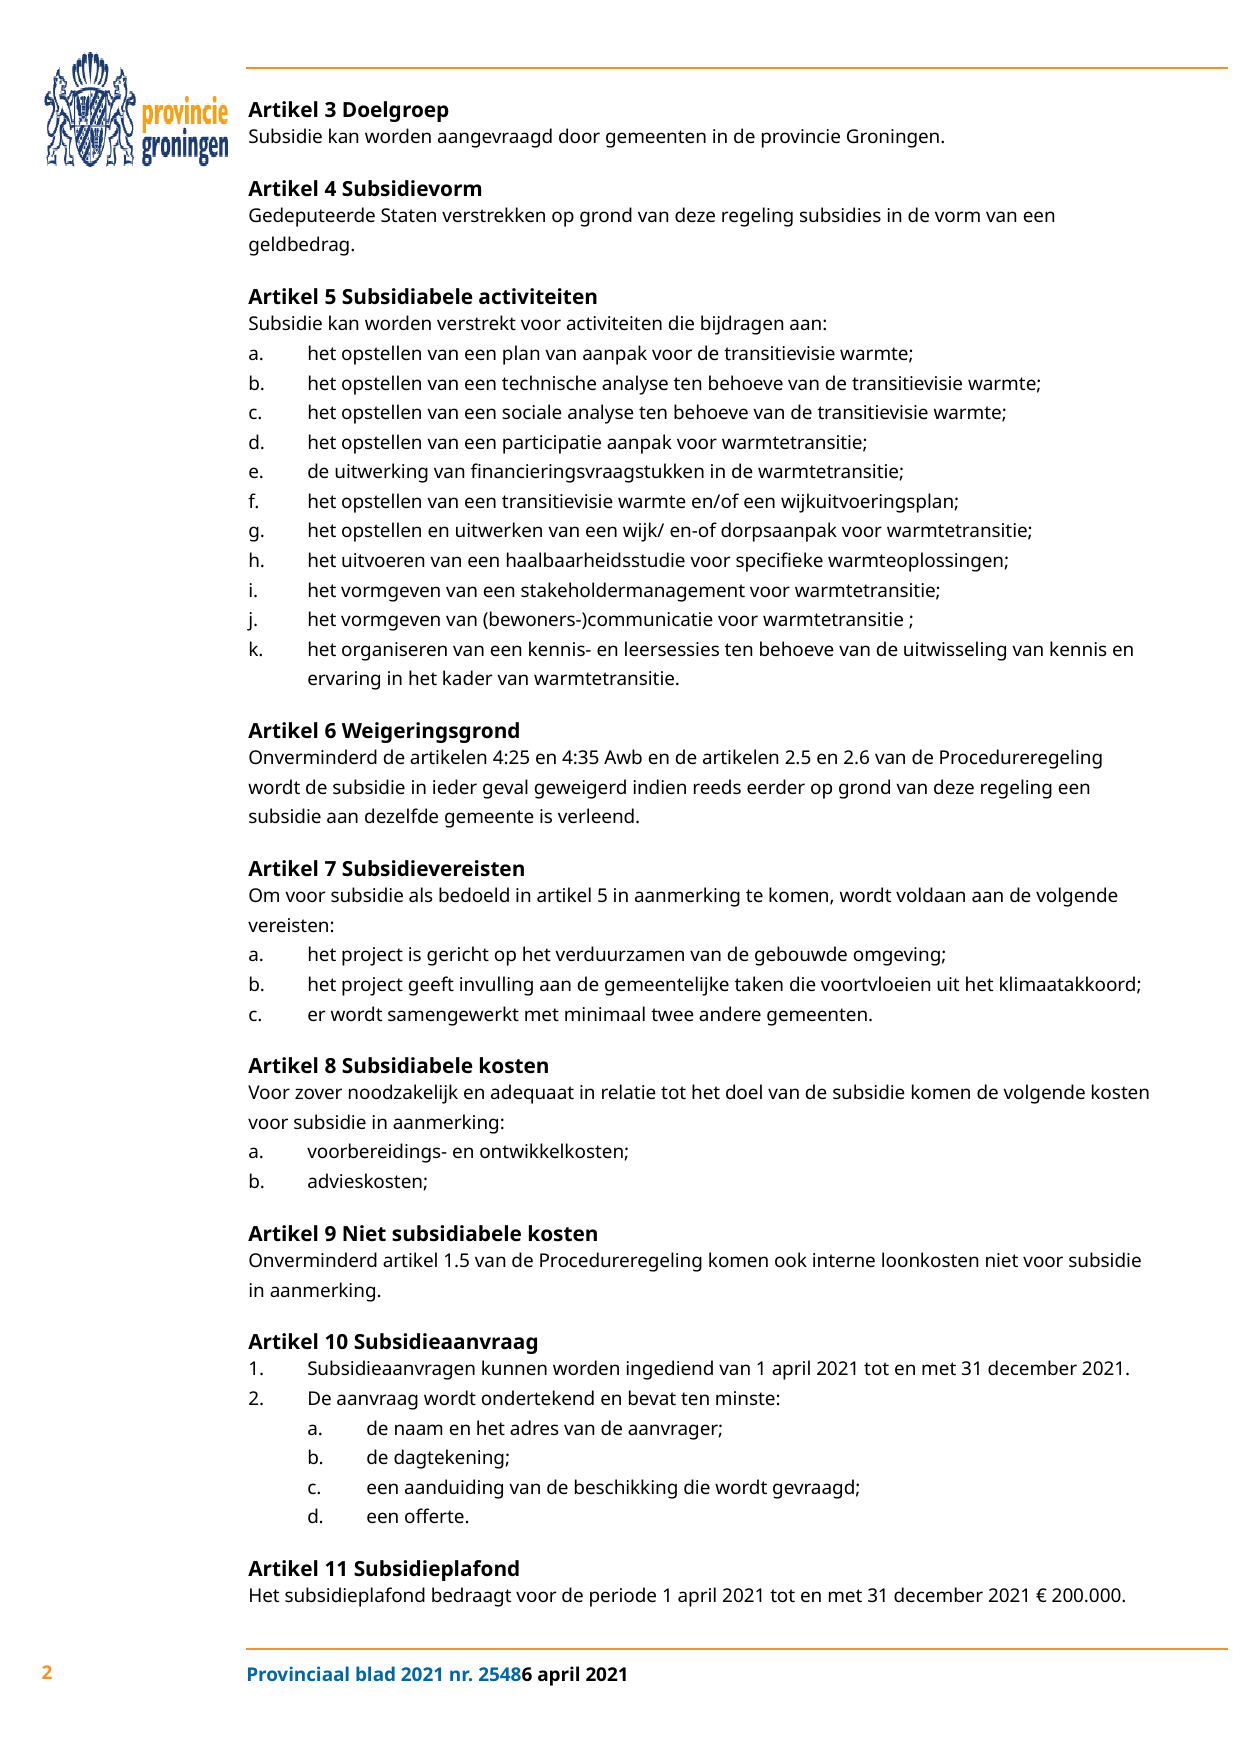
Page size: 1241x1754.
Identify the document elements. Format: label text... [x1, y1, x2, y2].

list De aanvraag wordt ondertekend en bevat ten minste: [248, 1385, 1152, 1411]
list advieskosten; [248, 1168, 1152, 1194]
text Artikel 4 Subsidievorm [248, 174, 1152, 202]
list het organiseren van een kennis- en leersessies ten behoeve van de uitwisseling van kennis en ervaring in het kader van warmtetransitie. [248, 636, 1152, 691]
text Voor zover noodzakelijk en adequaat in relatie tot het doel van de subsidie komen de volgende kosten voor subsidie in aanmerking: [248, 1079, 1152, 1135]
text Gedeputeerde Staten verstrekken op grond van deze regeling subsidies in de vorm van een geldbedrag. [248, 202, 1152, 257]
list het project geeft invulling aan de gemeentelijke taken die voortvloeien uit het klimaatakkoord; [248, 971, 1152, 997]
text Om voor subsidie als bedoeld in artikel 5 in aanmerking te komen, wordt voldaan aan de volgende vereisten: [248, 882, 1152, 938]
list het uitvoeren van een haalbaarheidsstudie voor specifieke warmteoplossingen; [248, 547, 1152, 573]
text Subsidie kan worden verstrekt voor activiteiten die bijdragen aan: [248, 311, 1152, 336]
list het project is gericht op het verduurzamen van de gebouwde omgeving; [248, 942, 1152, 967]
list een aanduiding van de beschikking die wordt gevraagd; [307, 1474, 1152, 1500]
list het opstellen van een technische analyse ten behoeve van de transitievisie warmte; [248, 370, 1152, 395]
text Artikel 8 Subsidiabele kosten [248, 1051, 1152, 1079]
list de dagtekening; [307, 1444, 1152, 1470]
list het vormgeven van een stakeholdermanagement voor warmtetransitie; [248, 577, 1152, 602]
picture [41, 47, 231, 172]
text Artikel 7 Subsidievereisten [248, 854, 1152, 882]
list voorbereidings- en ontwikkelkosten; [248, 1139, 1152, 1164]
text Artikel 5 Subsidiabele activiteiten [248, 282, 1152, 311]
text Het subsidieplafond bedraagt voor de periode 1 april 2021 tot en met 31 december 2021 € 200.000. [248, 1582, 1152, 1608]
text Artikel 6 Weigeringsgrond [248, 716, 1152, 744]
list het opstellen van een sociale analyse ten behoeve van de transitievisie warmte; [248, 399, 1152, 425]
list het opstellen en uitwerken van een wijk/ en-of dorpsaanpak voor warmtetransitie; [248, 518, 1152, 543]
list het opstellen van een plan van aanpak voor de transitievisie warmte; [248, 340, 1152, 366]
text Onverminderd de artikelen 4:25 en 4:35 Awb en de artikelen 2.5 en 2.6 van de Procedureregeling wordt de subsidie in ieder geval geweigerd indien reeds eerder op grond van deze regeling een subsidie aan dezelfde gemeente is verleend. [248, 744, 1152, 829]
list het opstellen van een transitievisie warmte en/of een wijkuitvoeringsplan; [248, 488, 1152, 514]
text Artikel 3 Doelgroep [248, 95, 1152, 123]
list een offerte. [307, 1503, 1152, 1529]
text Subsidie kan worden aangevraagd door gemeenten in de provincie Groningen. [248, 123, 1152, 149]
list het vormgeven van (bewoners-)communicatie voor warmtetransitie ; [248, 606, 1152, 632]
list Subsidieaanvragen kunnen worden ingediend van 1 april 2021 tot en met 31 december 2021. [248, 1356, 1152, 1381]
text Artikel 9 Niet subsidiabele kosten [248, 1219, 1152, 1247]
list de naam en het adres van de aanvrager; [307, 1415, 1152, 1441]
list er wordt samengewerkt met minimaal twee andere gemeenten. [248, 1001, 1152, 1026]
text Artikel 10 Subsidieaanvraag [248, 1327, 1152, 1356]
list het opstellen van een participatie aanpak voor warmtetransitie; [248, 429, 1152, 454]
list de uitwerking van financieringsvraagstukken in de warmtetransitie; [248, 458, 1152, 484]
text Artikel 11 Subsidieplafond [248, 1554, 1152, 1582]
text Onverminderd artikel 1.5 van de Procedureregeling komen ook interne loonkosten niet voor subsidie in aanmerking. [248, 1247, 1152, 1302]
